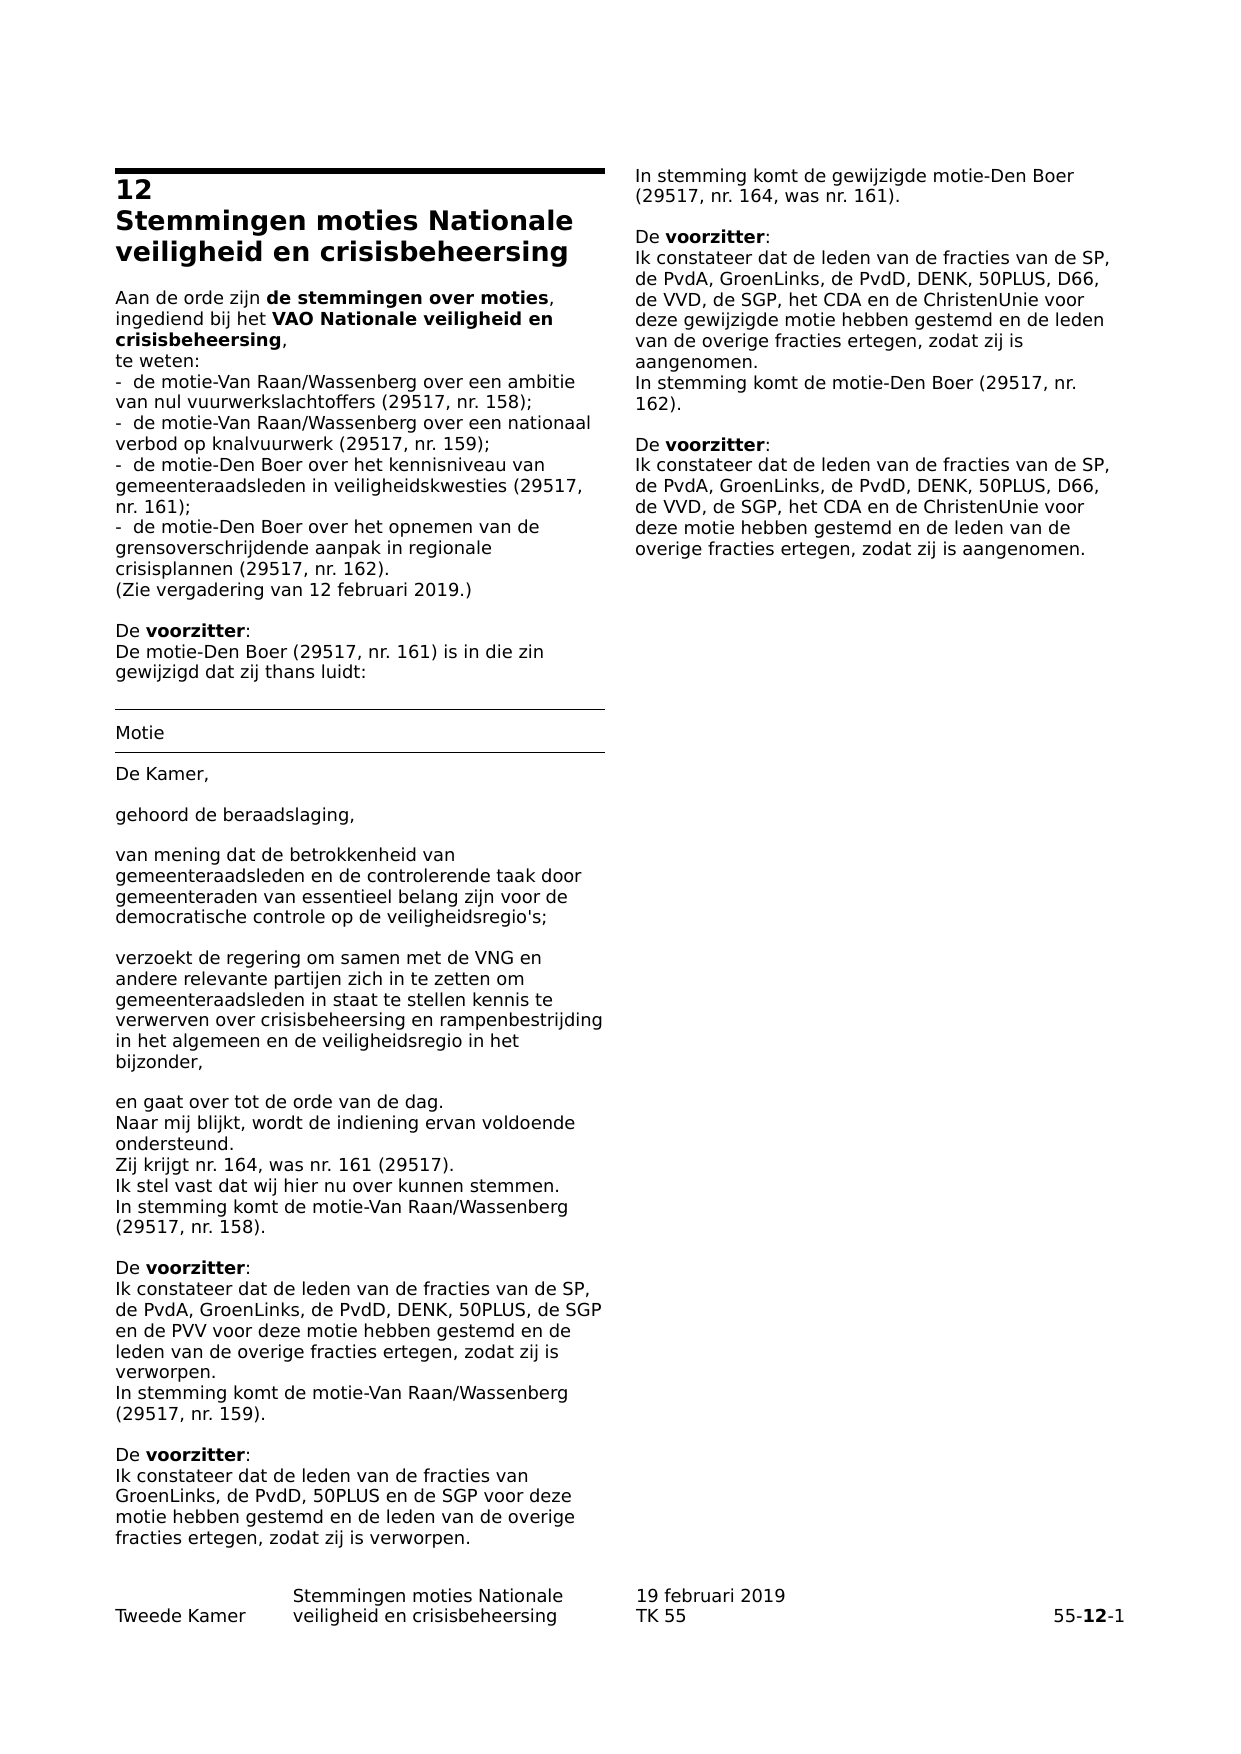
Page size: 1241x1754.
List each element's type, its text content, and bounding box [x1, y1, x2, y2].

text Ik constateer dat de leden van de fracties van de SP, de PvdA, GroenLinks, de PvdD, DENK, 50PLUS, D66, de VVD, de SGP, het CDA en de ChristenUnie voor deze gewijzigde motie hebben gestemd en de leden van de overige fracties ertegen, zodat zij is aangenomen. [635, 248, 1125, 373]
text van mening dat de betrokkenheid van gemeenteraadsleden en de controlerende taak door gemeenteraden van essentieel belang zijn voor de democratische controle op de veiligheidsregio's; [115, 845, 605, 928]
text De voorzitter: [115, 1445, 605, 1465]
list de motie-Den Boer over het opnemen van de grensoverschrijdende aanpak in regionale crisisplannen (29517, nr. 162). [115, 517, 605, 580]
list de motie-Van Raan/Wassenberg over een ambitie van nul vuurwerkslachtoffers (29517, nr. 158); [115, 371, 605, 413]
text De voorzitter: [635, 434, 1125, 455]
text De Kamer, [115, 764, 605, 784]
list de motie-Den Boer over het kennisniveau van gemeenteraadsleden in veiligheidskwesties (29517, nr. 161); [115, 455, 605, 517]
text verzoekt de regering om samen met de VNG en andere relevante partijen zich in te zetten om gemeenteraadsleden in staat te stellen kennis te verwerven over crisisbeheersing en rampenbestrijding in het algemeen en de veiligheidsregio in het bijzonder, [115, 948, 605, 1072]
text gehoord de beraadslaging, [115, 804, 605, 825]
text In stemming komt de motie-Den Boer (29517, nr. 162). [635, 373, 1125, 414]
text De voorzitter: [115, 621, 605, 641]
text In stemming komt de motie-Van Raan/Wassenberg (29517, nr. 159). [115, 1383, 605, 1425]
text te weten: [115, 351, 605, 371]
text De motie-Den Boer (29517, nr. 161) is in die zin gewijzigd dat zij thans luidt: [115, 641, 605, 683]
list de motie-Van Raan/Wassenberg over een nationaal verbod op knalvuurwerk (29517, nr. 159); [115, 413, 605, 455]
text De voorzitter: [115, 1258, 605, 1279]
text (Zie vergadering van 12 februari 2019.) [115, 580, 605, 601]
text Ik constateer dat de leden van de fracties van GroenLinks, de PvdD, 50PLUS en de SGP voor deze motie hebben gestemd en de leden van de overige fracties ertegen, zodat zij is verworpen. [115, 1465, 605, 1549]
text Naar mij blijkt, wordt de indiening ervan voldoende ondersteund. [115, 1113, 605, 1155]
text Aan de orde zijn de stemmingen over moties, ingediend bij het VAO Nationale veiligheid en crisisbeheersing, [115, 288, 605, 351]
text Ik stel vast dat wij hier nu over kunnen stemmen. [115, 1176, 605, 1196]
text Ik constateer dat de leden van de fracties van de SP, de PvdA, GroenLinks, de PvdD, DENK, 50PLUS, de SGP en de PVV voor deze motie hebben gestemd en de leden van de overige fracties ertegen, zodat zij is verworpen. [115, 1279, 605, 1383]
text De voorzitter: [635, 227, 1125, 248]
text Ik constateer dat de leden van de fracties van de SP, de PvdA, GroenLinks, de PvdD, DENK, 50PLUS, D66, de VVD, de SGP, het CDA en de ChristenUnie voor deze motie hebben gestemd en de leden van de overige fracties ertegen, zodat zij is aangenomen. [635, 455, 1125, 559]
text Zij krijgt nr. 164, was nr. 161 (29517). [115, 1155, 605, 1176]
text Motie [115, 723, 605, 744]
text en gaat over tot de orde van de dag. [115, 1092, 605, 1113]
text In stemming komt de gewijzigde motie-Den Boer (29517, nr. 164, was nr. 161). [635, 165, 1125, 207]
text In stemming komt de motie-Van Raan/Wassenberg (29517, nr. 158). [115, 1196, 605, 1238]
title 12 Stemmingen moties Nationale veiligheid en crisisbeheersing [115, 174, 605, 268]
